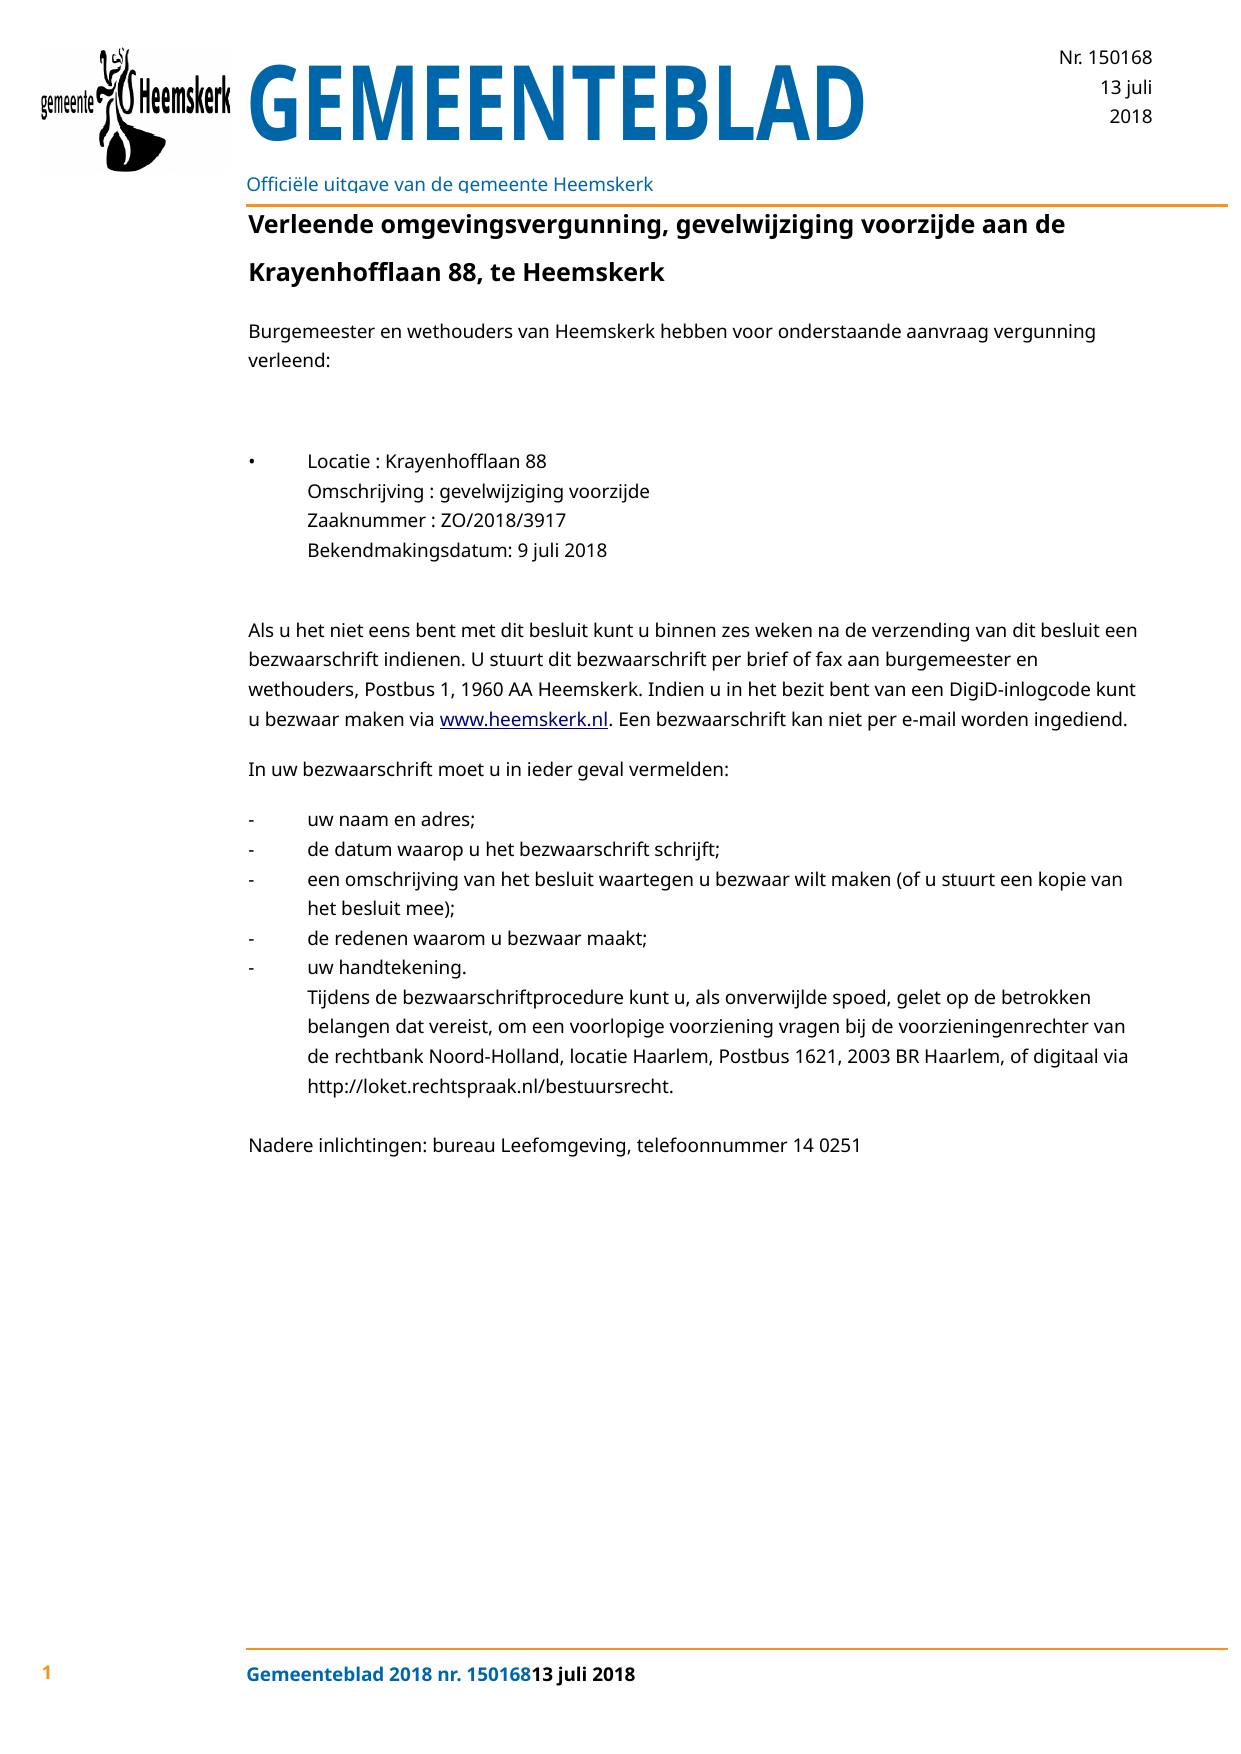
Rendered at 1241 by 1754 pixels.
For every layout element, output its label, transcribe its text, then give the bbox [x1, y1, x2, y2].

list Tijdens de bezwaarschriftprocedure kunt u, als onverwijlde spoed, gelet op de betrokken belangen dat vereist, om een voorlopige voorziening vragen bij de voorzieningenrechter van de rechtbank Noord-Holland, locatie Haarlem, Postbus 1621, 2003 BR Haarlem, of digitaal via http://loket.rechtspraak.nl/bestuursrecht. [248, 984, 1152, 1099]
text Als u het niet eens bent met dit besluit kunt u binnen zes weken na de verzending van dit besluit een bezwaarschrift indienen. U stuurt dit bezwaarschrift per brief of fax aan burgemeester en wethouders, Postbus 1, 1960 AA Heemskerk. Indien u in het bezit bent van een DigiD-inlogcode kunt u bezwaar maken via www.heemskerk.nl. Een bezwaarschrift kan niet per e-mail worden ingediend. [248, 617, 1152, 732]
list Locatie : Krayenhofflaan 88 [248, 448, 1152, 474]
text Verleende omgevingsvergunning, gevelwijziging voorzijde aan de Krayenhofflaan 88, te Heemskerk [248, 207, 1152, 288]
list de redenen waarom u bezwaar maakt; [248, 925, 1152, 951]
text In uw bezwaarschrift moet u in ieder geval vermelden: [248, 756, 1152, 782]
list een omschrijving van het besluit waartegen u bezwaar wilt maken (of u stuurt een kopie van het besluit mee); [248, 866, 1152, 921]
list de datum waarop u het bezwaarschrift schrijft; [248, 836, 1152, 862]
picture [41, 47, 231, 172]
list Zaaknummer : ZO/2018/3917 [248, 507, 1152, 533]
list Bekendmakingsdatum: 9 juli 2018 [248, 537, 1152, 563]
text Nadere inlichtingen: bureau Leefomgeving, telefoonnummer 14 0251 [248, 1132, 1152, 1158]
list uw handtekening. [248, 954, 1152, 980]
text Burgemeester en wethouders van Heemskerk hebben voor onderstaande aanvraag vergunning verleend: [248, 318, 1152, 373]
list uw naam en adres; [248, 807, 1152, 832]
list Omschrijving : gevelwijziging voorzijde [248, 478, 1152, 504]
